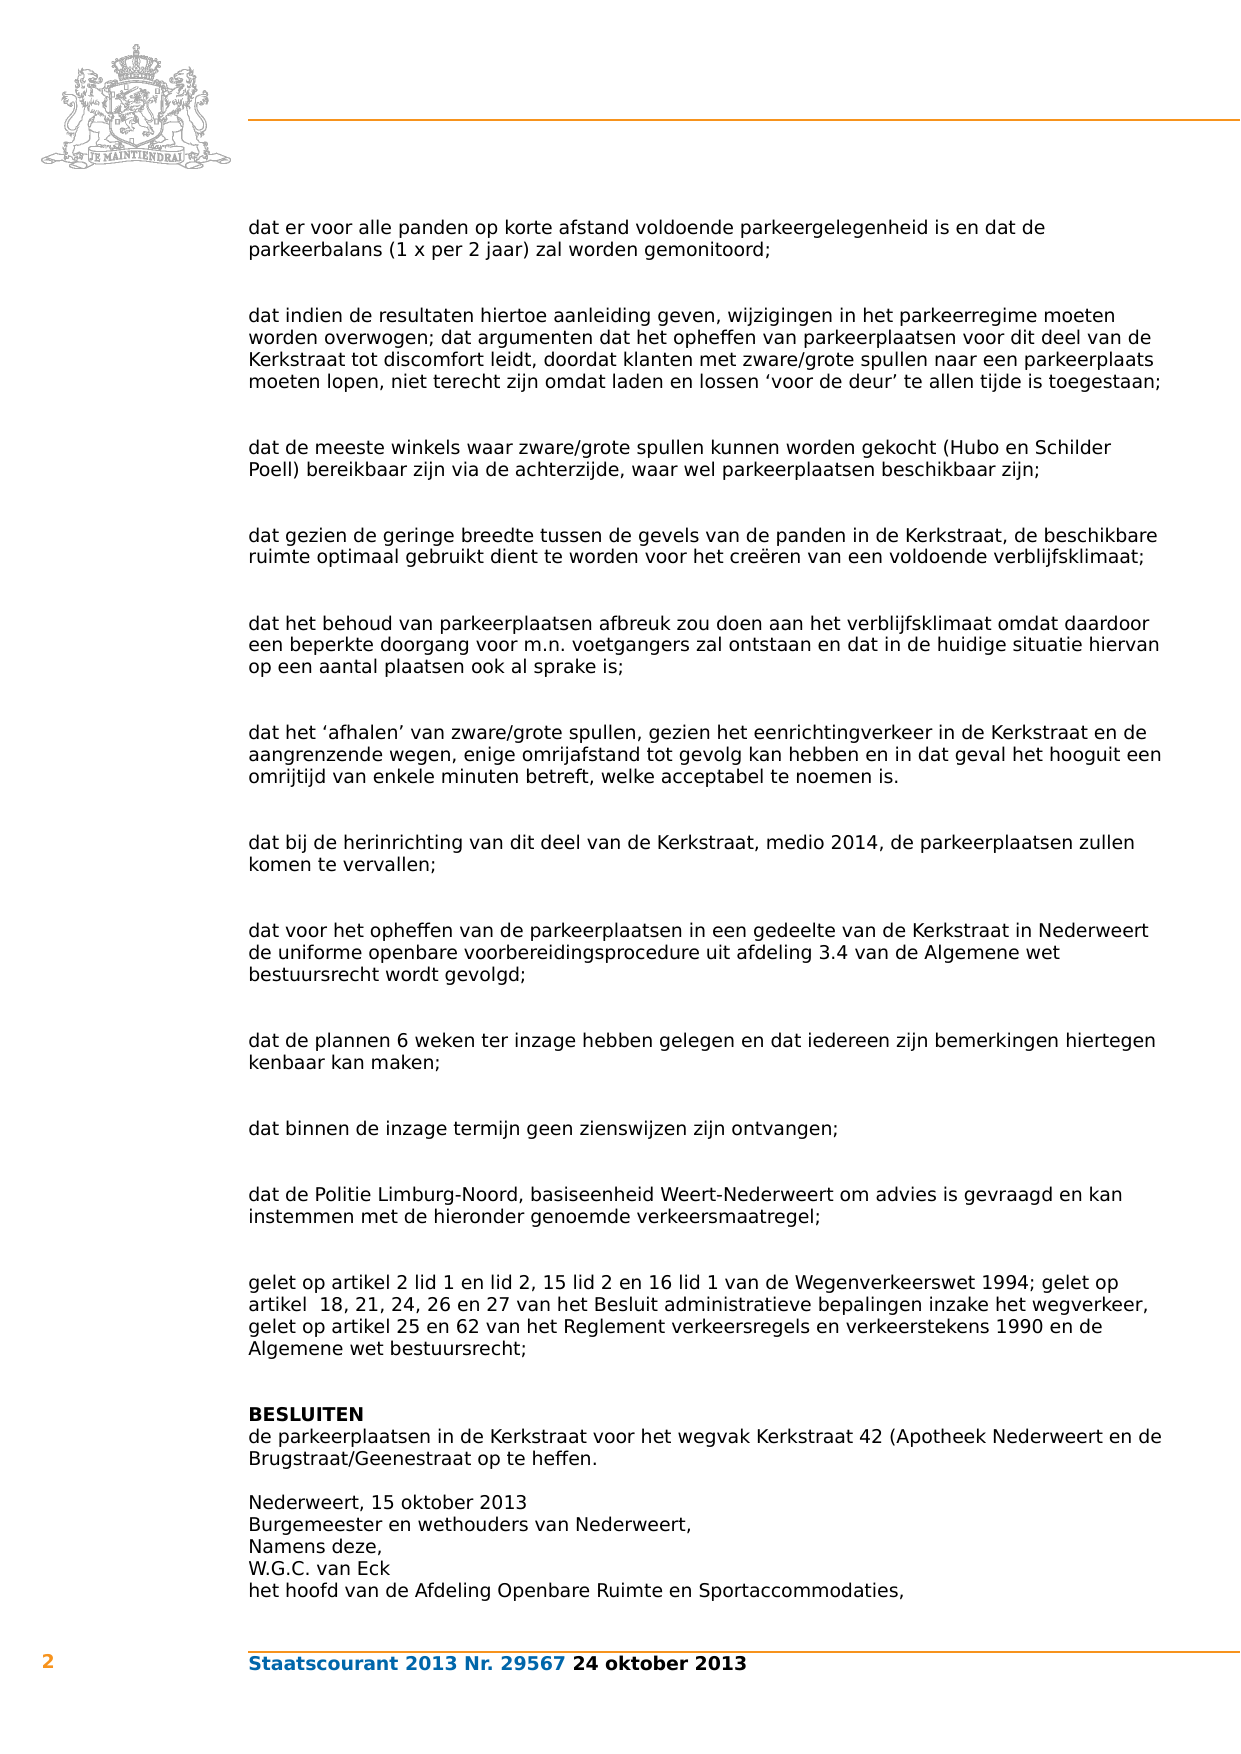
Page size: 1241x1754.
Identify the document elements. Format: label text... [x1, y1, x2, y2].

text dat voor het opheffen van de parkeerplaatsen in een gedeelte van de Kerkstraat in Nederweert de uniforme openbare voorbereidingsprocedure uit afdeling 3.4 van de Algemene wet bestuursrecht wordt gevolgd; [248, 920, 1163, 986]
text Burgemeester en wethouders van Nederweert, [248, 1513, 1163, 1536]
text Nederweert, 15 oktober 2013 [248, 1492, 1163, 1513]
text dat de meeste winkels waar zware/grote spullen kunnen worden gekocht (Hubo en Schilder Poell) bereikbaar zijn via de achterzijde, waar wel parkeerplaatsen beschikbaar zijn; [248, 437, 1163, 481]
text de parkeerplaatsen in de Kerkstraat voor het wegvak Kerkstraat 42 (Apotheek Nederweert en de Brugstraat/Geenestraat op te heffen. [248, 1426, 1163, 1469]
text Namens deze, [248, 1536, 1163, 1557]
text dat gezien de geringe breedte tussen de gevels van de panden in de Kerkstraat, de beschikbare ruimte optimaal gebruikt dient te worden voor het creëren van een voldoende verblijfsklimaat; [248, 524, 1163, 568]
text W.G.C. van Eck [248, 1557, 1163, 1579]
text gelet op artikel 2 lid 1 en lid 2, 15 lid 2 en 16 lid 1 van de Wegenverkeerswet 1994; gelet op artikel 18, 21, 24, 26 en 27 van het Besluit administratieve bepalingen inzake het wegverkeer, gelet op artikel 25 en 62 van het Reglement verkeersregels en verkeerstekens 1990 en de Algemene wet bestuursrecht; [248, 1272, 1163, 1360]
text BESLUITEN [248, 1404, 1163, 1426]
text dat bij de herinrichting van dit deel van de Kerkstraat, medio 2014, de parkeerplaatsen zullen komen te vervallen; [248, 832, 1163, 876]
text het hoofd van de Afdeling Openbare Ruimte en Sportaccommodaties, [248, 1579, 1163, 1601]
text dat de Politie Limburg-Noord, basiseenheid Weert-Nederweert om advies is gevraagd en kan instemmen met de hieronder genoemde verkeersmaatregel; [248, 1184, 1163, 1228]
text dat het ‘afhalen’ van zware/grote spullen, gezien het eenrichtingverkeer in de Kerkstraat en de aangrenzende wegen, enige omrijafstand tot gevolg kan hebben en in dat geval het hooguit een omrijtijd van enkele minuten betreft, welke acceptabel te noemen is. [248, 722, 1163, 788]
text dat er voor alle panden op korte afstand voldoende parkeergelegenheid is en dat de parkeerbalans (1 x per 2 jaar) zal worden gemonitoord; [248, 217, 1163, 261]
text dat binnen de inzage termijn geen zienswijzen zijn ontvangen; [248, 1118, 1163, 1140]
text dat de plannen 6 weken ter inzage hebben gelegen en dat iedereen zijn bemerkingen hiertegen kenbaar kan maken; [248, 1030, 1163, 1074]
picture [41, 44, 231, 169]
text dat het behoud van parkeerplaatsen afbreuk zou doen aan het verblijfsklimaat omdat daardoor een beperkte doorgang voor m.n. voetgangers zal ontstaan en dat in de huidige situatie hiervan op een aantal plaatsen ook al sprake is; [248, 612, 1163, 678]
text dat indien de resultaten hiertoe aanleiding geven, wijzigingen in het parkeerregime moeten worden overwogen; dat argumenten dat het opheffen van parkeerplaatsen voor dit deel van de Kerkstraat tot discomfort leidt, doordat klanten met zware/grote spullen naar een parkeerplaats moeten lopen, niet terecht zijn omdat laden en lossen ‘voor de deur’ te allen tijde is toegestaan; [248, 305, 1163, 393]
